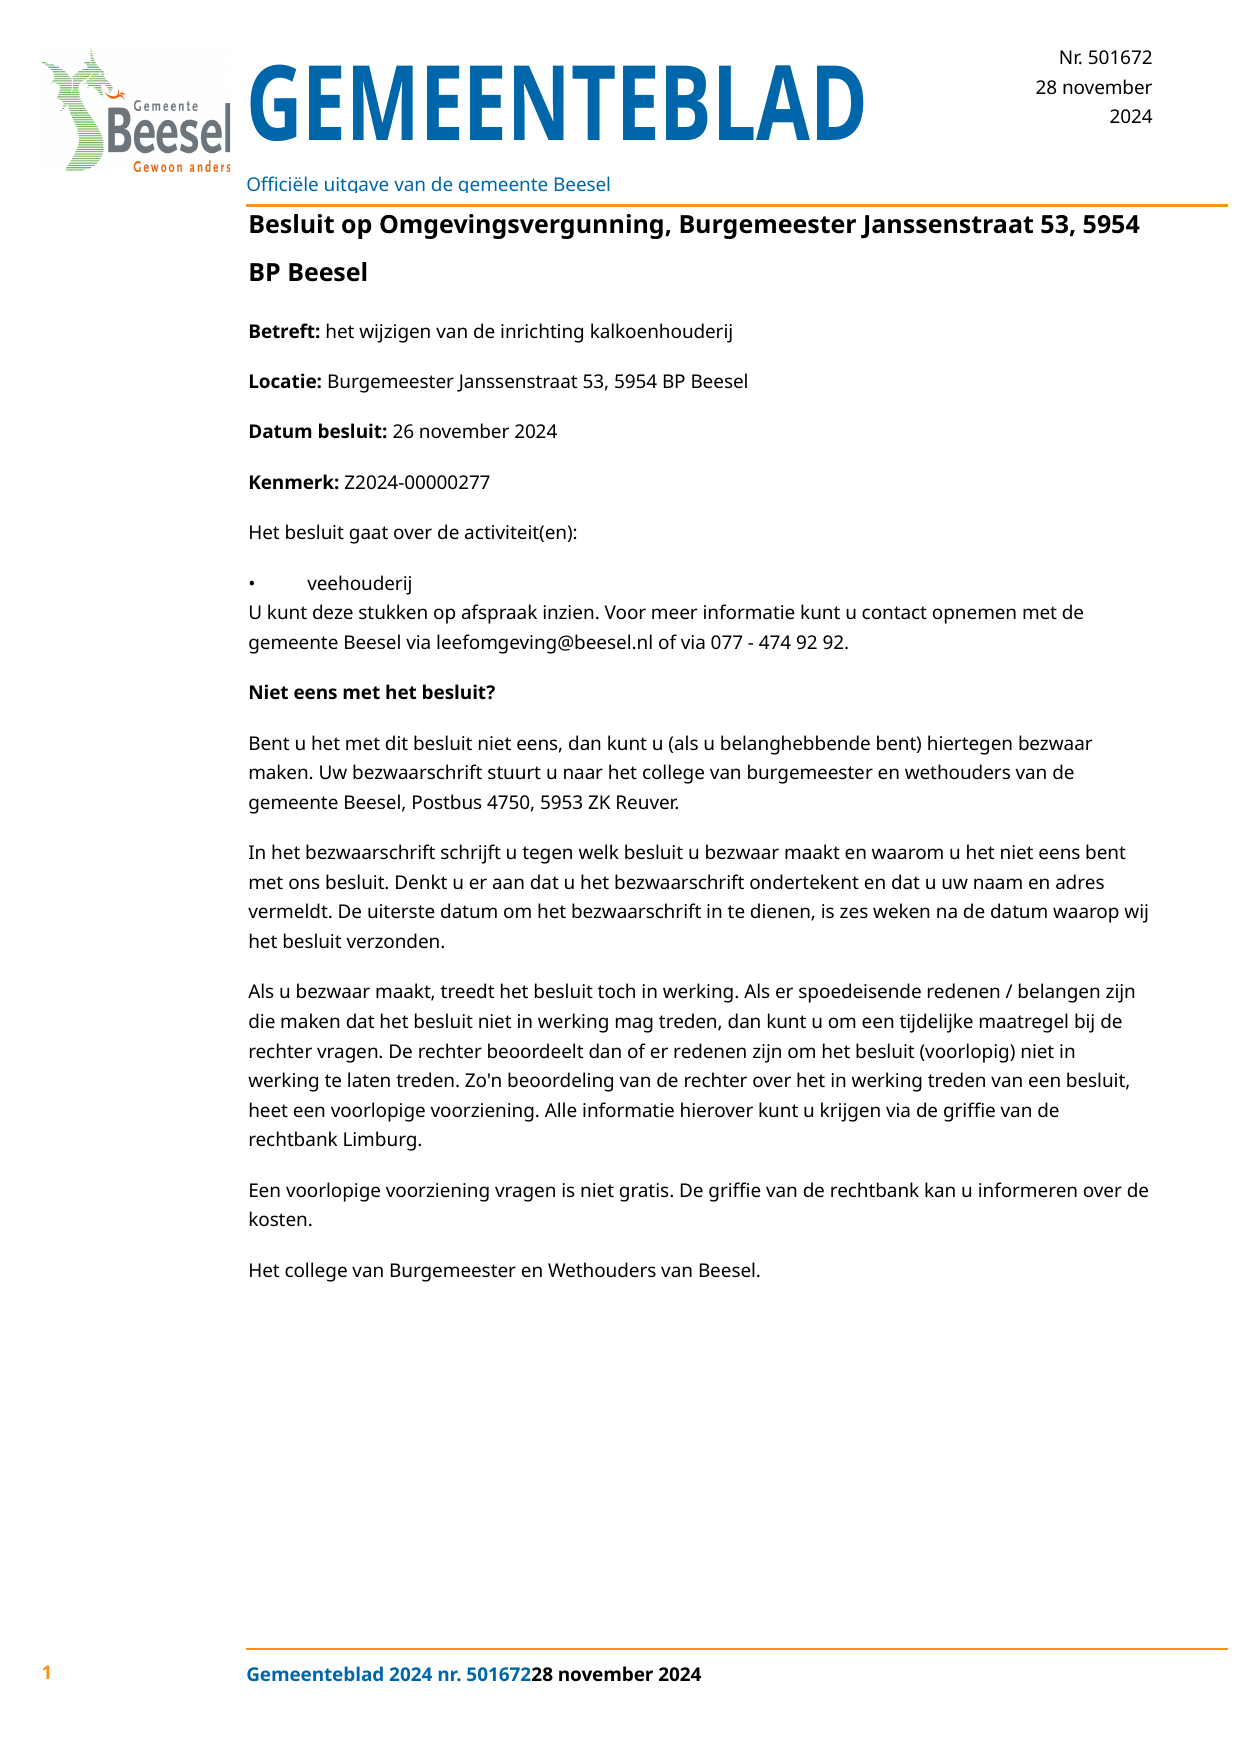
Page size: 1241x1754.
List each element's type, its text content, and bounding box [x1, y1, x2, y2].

text Als u bezwaar maakt, treedt het besluit toch in werking. Als er spoedeisende redenen / belangen zijn die maken dat het besluit niet in werking mag treden, dan kunt u om een tijdelijke maatregel bij de rechter vragen. De rechter beoordeelt dan of er redenen zijn om het besluit (voorlopig) niet in werking te laten treden. Zo'n beoordeling van de rechter over het in werking treden van een besluit, heet een voorlopige voorziening. Alle informatie hierover kunt u krijgen via de griffie van de rechtbank Limburg. [248, 979, 1152, 1152]
text U kunt deze stukken op afspraak inzien. Voor meer informatie kunt u contact opnemen met de gemeente Beesel via leefomgeving@beesel.nl of via 077 - 474 92 92. [248, 599, 1152, 655]
text Bent u het met dit besluit niet eens, dan kunt u (als u belanghebbende bent) hiertegen bezwaar maken. Uw bezwaarschrift stuurt u naar het college van burgemeester en wethouders van de gemeente Beesel, Postbus 4750, 5953 ZK Reuver. [248, 730, 1152, 815]
text Betreft: het wijzigen van de inrichting kalkoenhouderij [248, 318, 1152, 344]
text Het besluit gaat over de activiteit(en): [248, 519, 1152, 545]
text Een voorlopige voorziening vragen is niet gratis. De griffie van de rechtbank kan u informeren over de kosten. [248, 1177, 1152, 1232]
text Datum besluit: 26 november 2024 [248, 419, 1152, 444]
text Het college van Burgemeester en Wethouders van Beesel. [248, 1257, 1152, 1283]
picture [41, 47, 231, 172]
text Locatie: Burgemeester Janssenstraat 53, 5954 BP Beesel [248, 368, 1152, 394]
list veehouderij [248, 570, 1152, 596]
text Kenmerk: Z2024-00000277 [248, 469, 1152, 495]
text In het bezwaarschrift schrijft u tegen welk besluit u bezwaar maakt en waarom u het niet eens bent met ons besluit. Denkt u er aan dat u het bezwaarschrift ondertekent en dat u uw naam en adres vermeldt. De uiterste datum om het bezwaarschrift in te dienen, is zes weken na de datum waarop wij het besluit verzonden. [248, 839, 1152, 954]
text Niet eens met het besluit? [248, 679, 1152, 705]
text Besluit op Omgevingsvergunning, Burgemeester Janssenstraat 53, 5954 BP Beesel [248, 207, 1152, 288]
